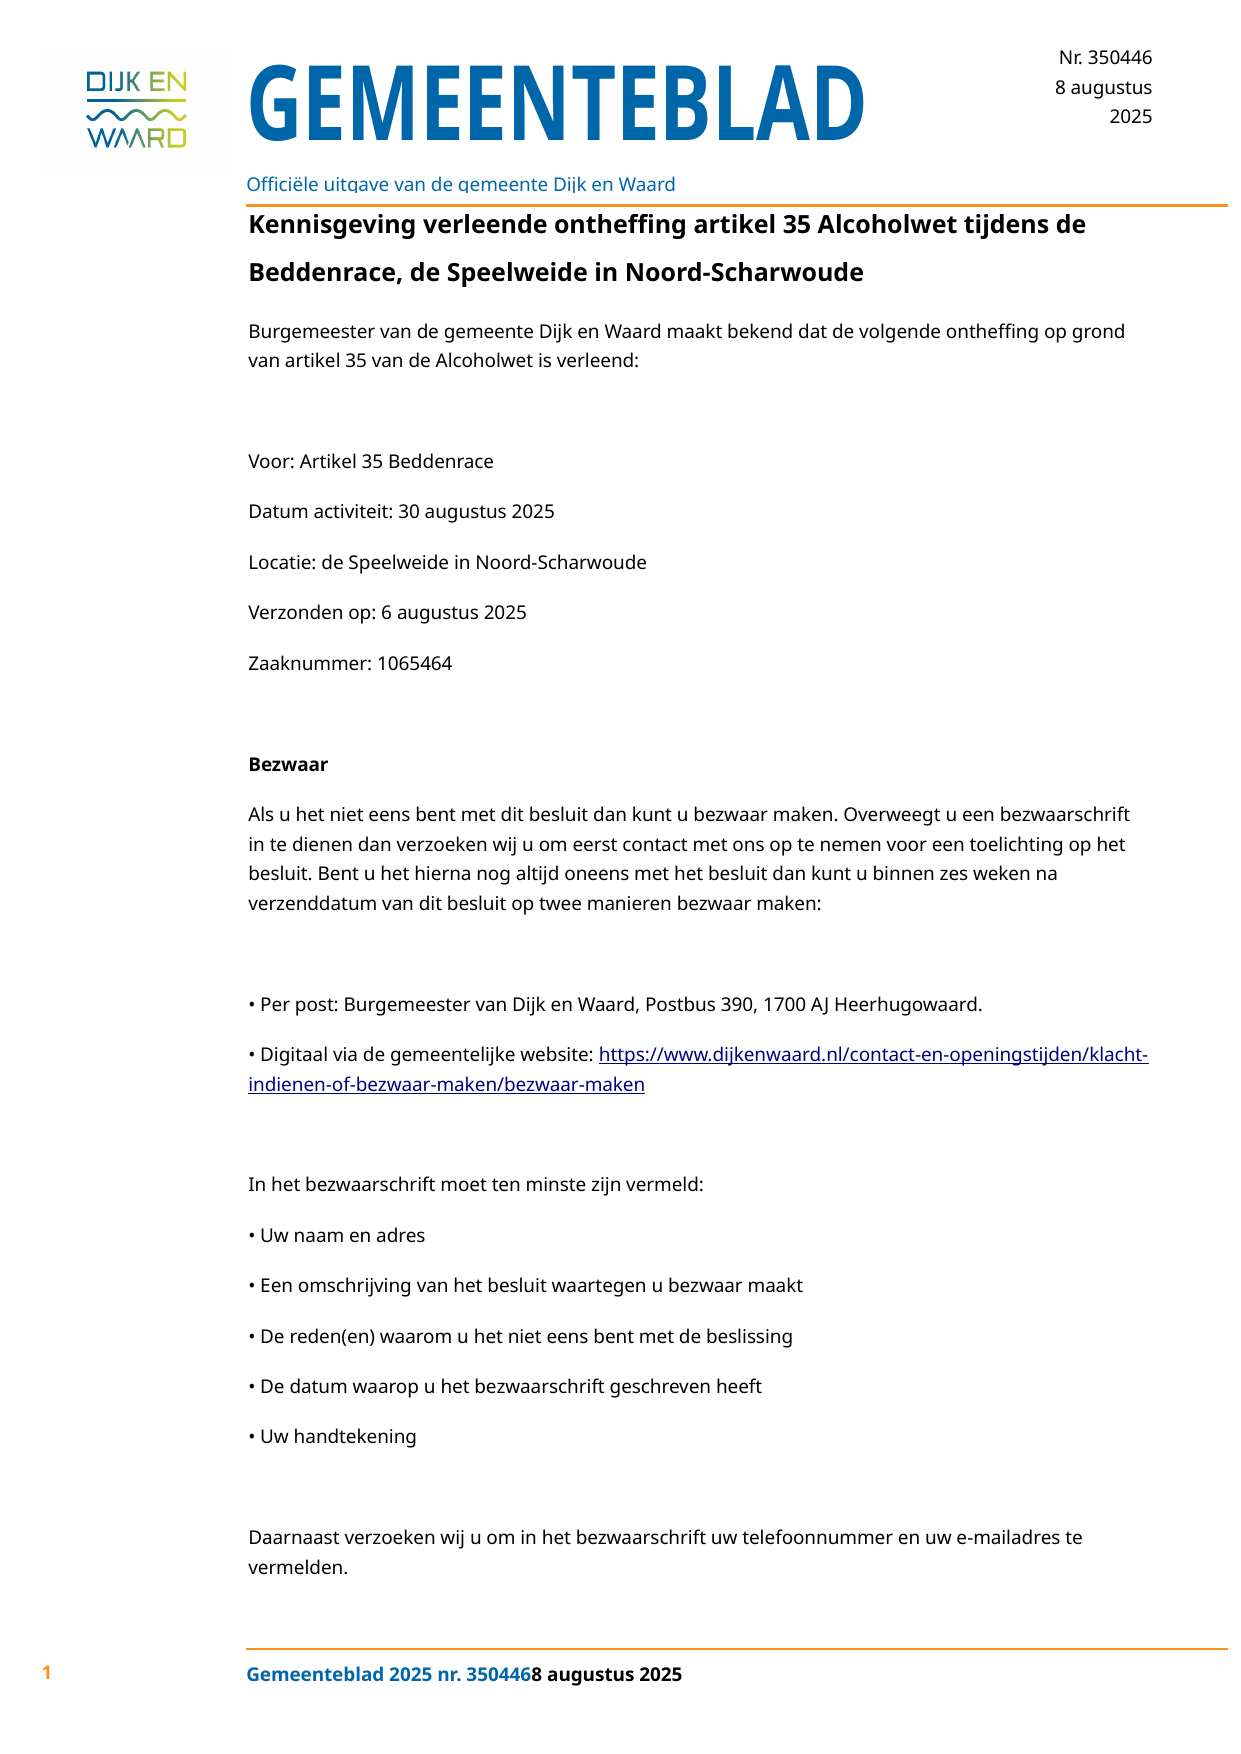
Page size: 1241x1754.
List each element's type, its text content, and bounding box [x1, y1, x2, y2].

text • De reden(en) waarom u het niet eens bent met de beslissing [248, 1323, 1152, 1349]
text • Per post: Burgemeester van Dijk en Waard, Postbus 390, 1700 AJ Heerhugowaard. [248, 991, 1152, 1017]
text Zaaknummer: 1065464 [248, 650, 1152, 676]
text • Digitaal via de gemeentelijke website: https://www.dijkenwaard.nl/contact-en-openingstijden/klacht-indienen-of-bezwaar-maken/bezwaar-maken [248, 1041, 1152, 1097]
text Verzonden op: 6 augustus 2025 [248, 599, 1152, 625]
text Datum activiteit: 30 augustus 2025 [248, 499, 1152, 524]
text • Uw naam en adres [248, 1222, 1152, 1248]
text Daarnaast verzoeken wij u om in het bezwaarschrift uw telefoonnummer en uw e-mailadres te vermelden. [248, 1524, 1152, 1580]
text • De datum waarop u het bezwaarschrift geschreven heeft [248, 1373, 1152, 1399]
text • Een omschrijving van het besluit waartegen u bezwaar maakt [248, 1272, 1152, 1298]
text Voor: Artikel 35 Beddenrace [248, 448, 1152, 474]
text Bezwaar [248, 751, 1152, 777]
text • Uw handtekening [248, 1424, 1152, 1449]
text Locatie: de Speelweide in Noord-Scharwoude [248, 549, 1152, 575]
picture [41, 47, 231, 172]
text In het bezwaarschrift moet ten minste zijn vermeld: [248, 1172, 1152, 1197]
text Kennisgeving verleende ontheffing artikel 35 Alcoholwet tijdens de Beddenrace, de Speelweide in Noord-Scharwoude [248, 207, 1152, 288]
text Als u het niet eens bent met dit besluit dan kunt u bezwaar maken. Overweegt u een bezwaarschrift in te dienen dan verzoeken wij u om eerst contact met ons op te nemen voor een toelichting op het besluit. Bent u het hierna nog altijd oneens met het besluit dan kunt u binnen zes weken na verzenddatum van dit besluit op twee manieren bezwaar maken: [248, 801, 1152, 916]
text Burgemeester van de gemeente Dijk en Waard maakt bekend dat de volgende ontheffing op grond van artikel 35 van de Alcoholwet is verleend: [248, 318, 1152, 373]
